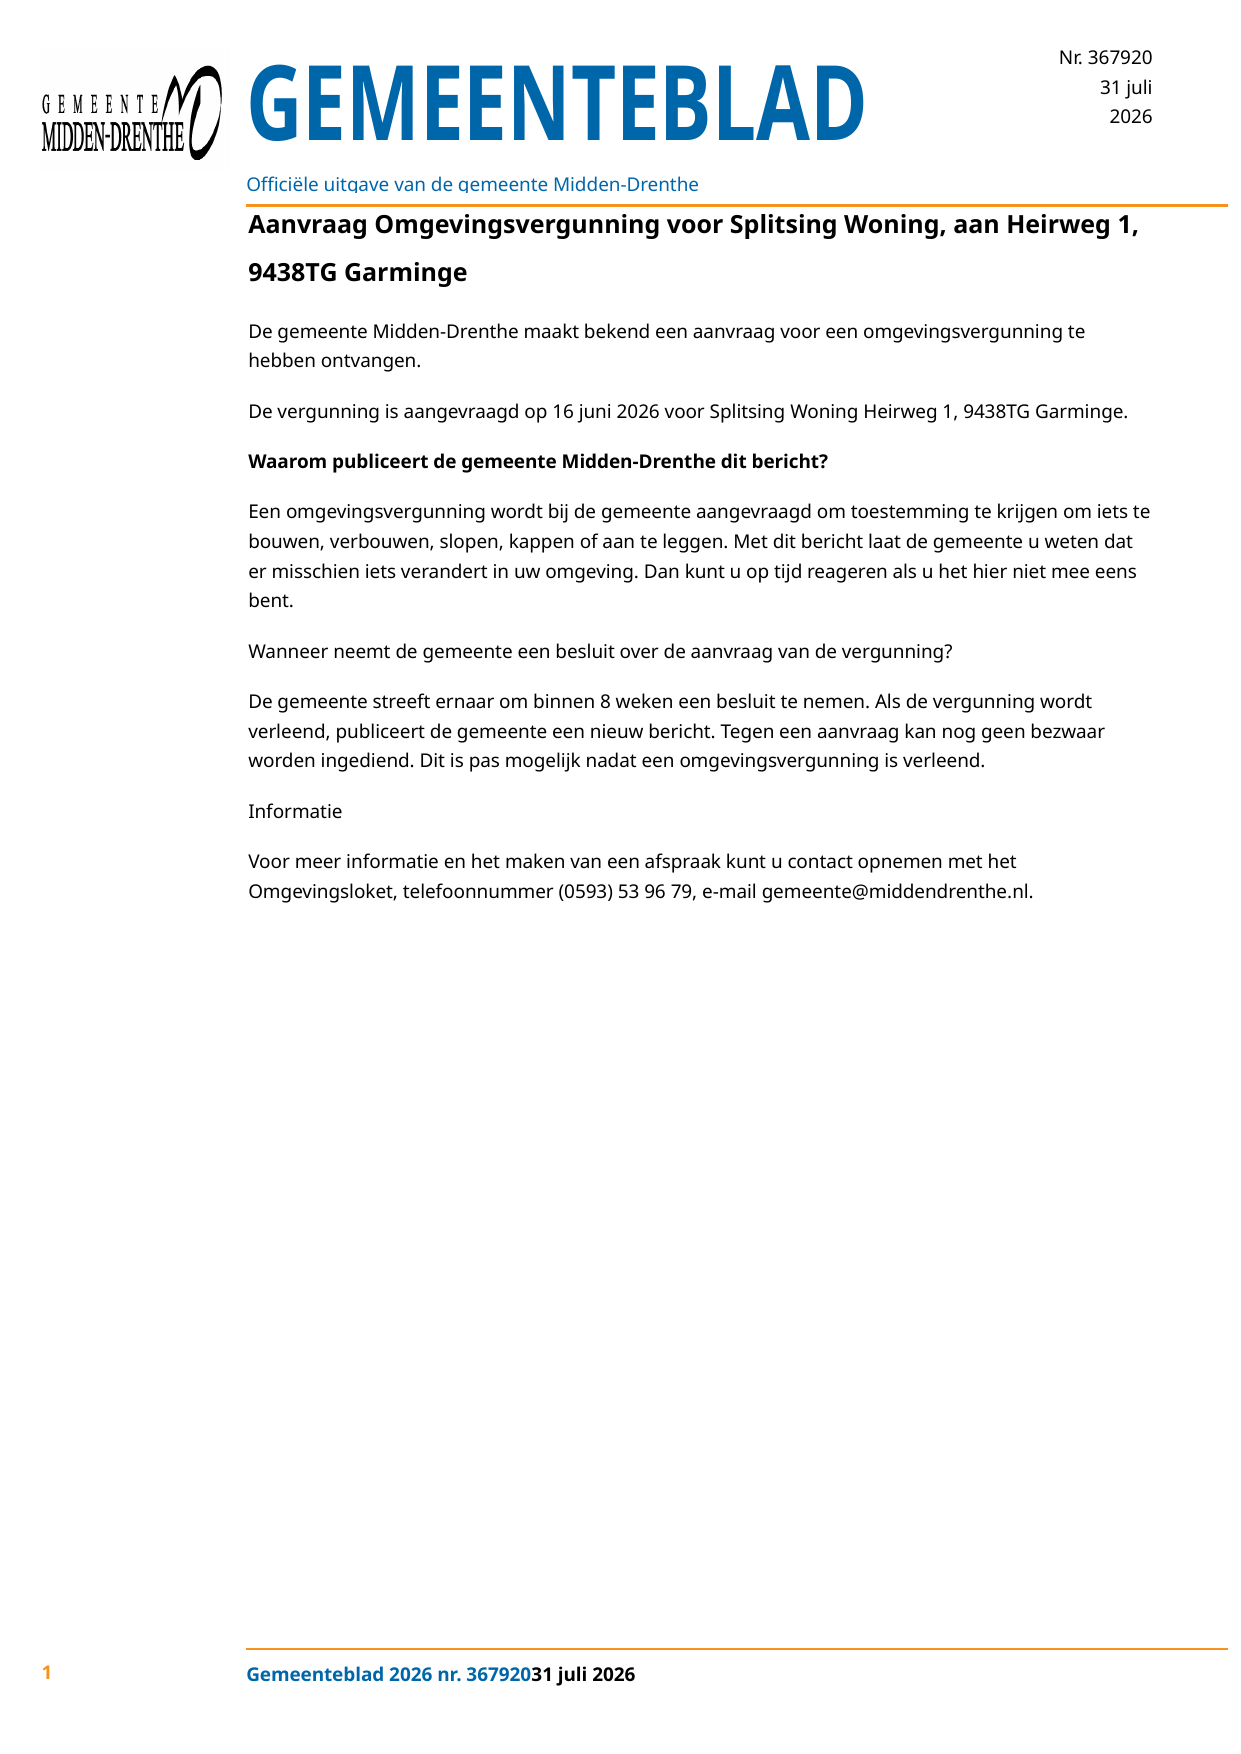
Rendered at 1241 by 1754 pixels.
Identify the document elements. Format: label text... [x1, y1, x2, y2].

text Aanvraag Omgevingsvergunning voor Splitsing Woning, aan Heirweg 1, 9438TG Garminge [248, 207, 1152, 288]
text De gemeente Midden-Drenthe maakt bekend een aanvraag voor een omgevingsvergunning te hebben ontvangen. [248, 318, 1152, 373]
text Voor meer informatie en het maken van een afspraak kunt u contact opnemen met het Omgevingsloket, telefoonnummer (0593) 53 96 79, e-mail gemeente@middendrenthe.nl. [248, 848, 1152, 904]
text De gemeente streeft ernaar om binnen 8 weken een besluit te nemen. Als de vergunning wordt verleend, publiceert de gemeente een nieuw bericht. Tegen een aanvraag kan nog geen bezwaar worden ingediend. Dit is pas mogelijk nadat een omgevingsvergunning is verleend. [248, 688, 1152, 773]
text Wanneer neemt de gemeente een besluit over de aanvraag van de vergunning? [248, 638, 1152, 664]
text Een omgevingsvergunning wordt bij de gemeente aangevraagd om toestemming te krijgen om iets te bouwen, verbouwen, slopen, kappen of aan te leggen. Met dit bericht laat de gemeente u weten dat er misschien iets verandert in uw omgeving. Dan kunt u op tijd reageren als u het hier niet mee eens bent. [248, 499, 1152, 613]
picture [41, 47, 231, 172]
text Informatie [248, 798, 1152, 824]
text De vergunning is aangevraagd op 16 juni 2026 voor Splitsing Woning Heirweg 1, 9438TG Garminge. [248, 398, 1152, 424]
text Waarom publiceert de gemeente Midden-Drenthe dit bericht? [248, 448, 1152, 474]
